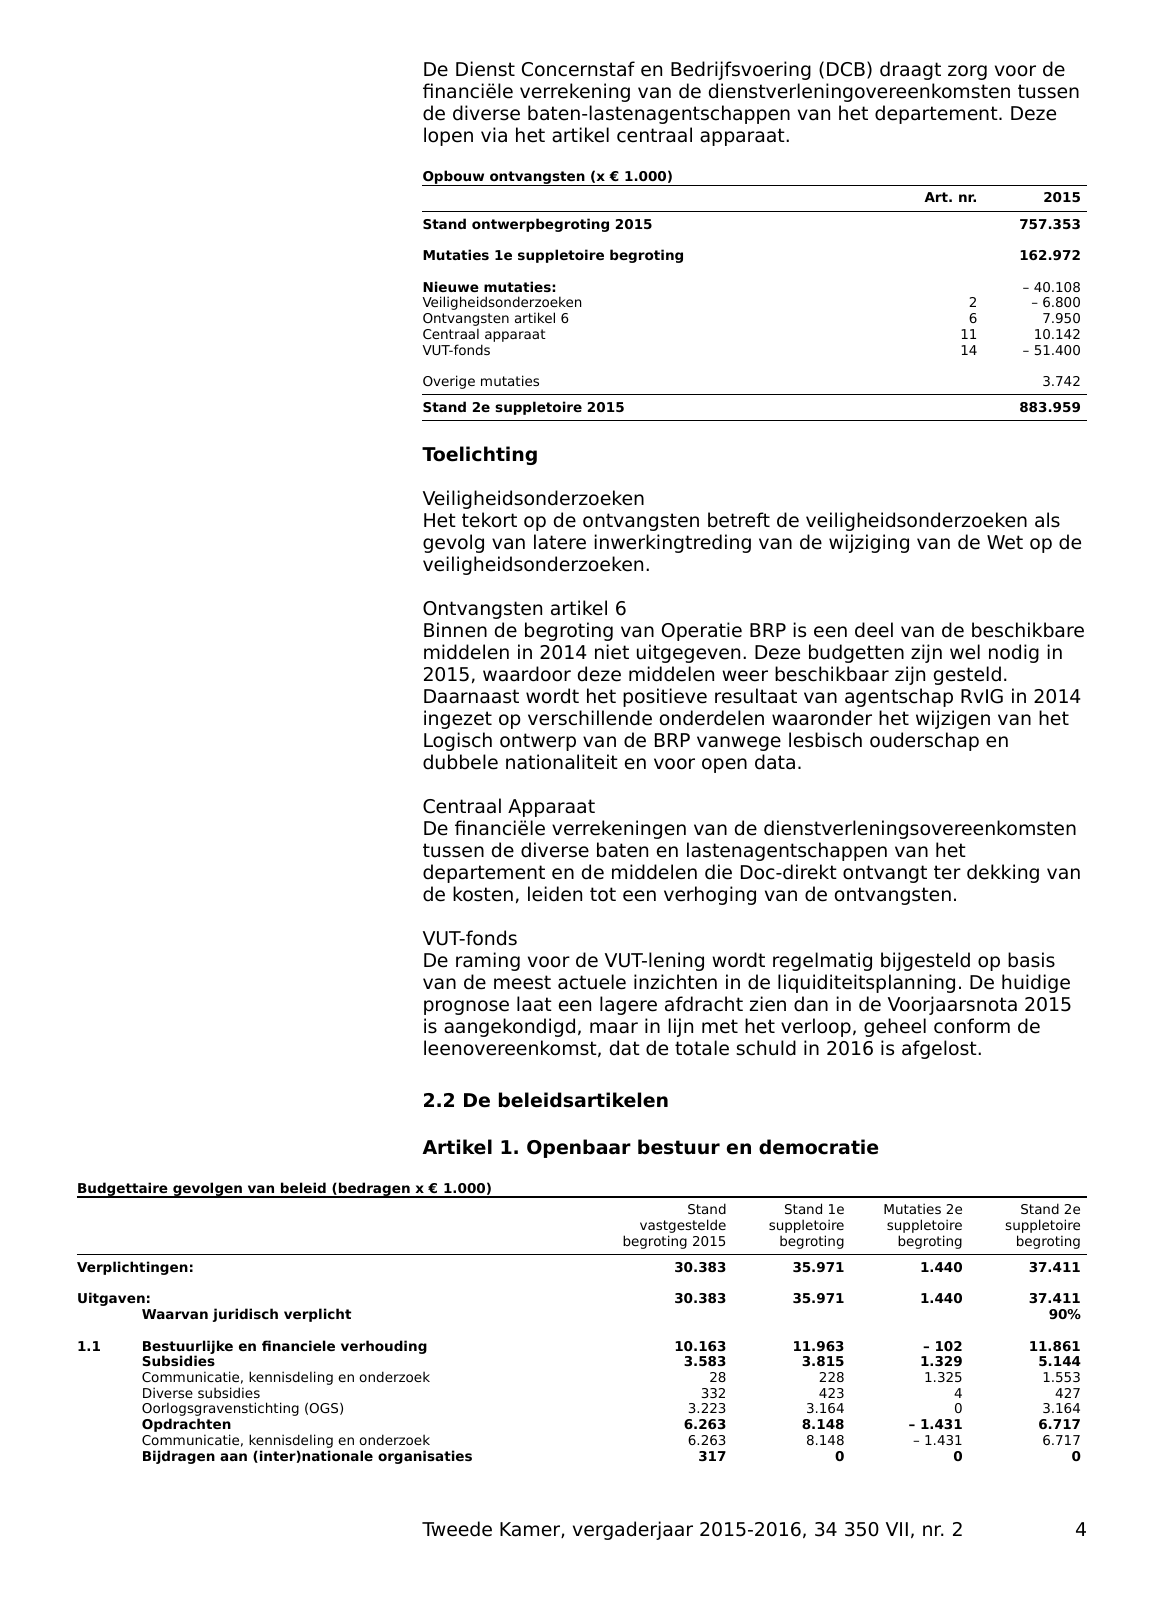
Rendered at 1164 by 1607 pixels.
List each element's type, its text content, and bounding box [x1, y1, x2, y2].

table_cell Overige mutaties [422, 374, 895, 394]
text Het tekort op de ontvangsten betreft de veiligheidsonderzoeken als gevolg van latere inwerkingtreding van de wijziging van de Wet op de veiligheidsonderzoeken. [422, 510, 1087, 576]
table_cell 0 [732, 1449, 850, 1464]
table_cell [895, 374, 983, 394]
table_cell 757.353 [983, 212, 1087, 232]
table_cell Centraal apparaat [422, 327, 895, 342]
table_cell 2 [895, 295, 983, 311]
table_cell [895, 264, 983, 279]
table_cell [895, 358, 983, 374]
table_cell Stand vastgestelde begroting 2015 [614, 1198, 732, 1254]
table_cell [969, 1323, 1087, 1338]
table_cell [969, 1275, 1087, 1291]
table_cell 37.411 [969, 1291, 1087, 1307]
table_cell [77, 1275, 136, 1291]
table_cell [895, 395, 983, 420]
table_cell Diverse subsidies [136, 1386, 614, 1401]
table_cell 10.142 [983, 327, 1087, 342]
table_cell [614, 1323, 732, 1338]
table_cell [850, 1307, 968, 1323]
table_cell Mutaties 1e suppletoire begroting [422, 248, 895, 264]
table_cell 7.950 [983, 311, 1087, 327]
table_cell [983, 264, 1087, 279]
table_cell 0 [850, 1401, 968, 1417]
table_cell 1.1 [77, 1338, 136, 1354]
table_cell [732, 1323, 850, 1338]
text Veiligheidsonderzoeken [422, 488, 1087, 510]
table_cell Bestuurlijke en financiele verhouding [136, 1338, 614, 1354]
table_cell Oorlogsgravenstichting (OGS) [136, 1401, 614, 1417]
table_cell – 6.800 [983, 295, 1087, 311]
table_cell 2015 [983, 186, 1087, 211]
table_cell Bijdragen aan (inter)nationale organisaties [136, 1449, 614, 1464]
table_cell [422, 358, 895, 374]
table_cell [77, 1417, 136, 1433]
table_cell Stand ontwerpbegroting 2015 [422, 212, 895, 232]
table_cell Subsidies [136, 1354, 614, 1370]
table_cell Art. nr. [895, 186, 983, 211]
table_cell 0 [850, 1449, 968, 1464]
table_cell [983, 358, 1087, 374]
table_cell 6.717 [969, 1433, 1087, 1448]
table_cell 1.553 [969, 1370, 1087, 1386]
table_cell Ontvangsten artikel 6 [422, 311, 895, 327]
table_cell [850, 1275, 968, 1291]
table_cell 28 [614, 1370, 732, 1386]
table_cell [895, 248, 983, 264]
table_cell 1.440 [850, 1291, 968, 1307]
table_cell 0 [969, 1449, 1087, 1464]
table_cell [732, 1307, 850, 1323]
table_cell [850, 1323, 968, 1338]
text Centraal Apparaat [422, 796, 1087, 818]
text De financiële verrekeningen van de dienstverleningsovereenkomsten tussen de diverse baten en lastenagentschappen van het departement en de middelen die Doc-direkt ontvangt ter dekking van de kosten, leiden tot een verhoging van de ontvangsten. [422, 818, 1087, 906]
table_cell [614, 1275, 732, 1291]
table_cell Veiligheidsonderzoeken [422, 295, 895, 311]
text VUT-fonds [422, 928, 1087, 950]
table_cell 10.163 [614, 1338, 732, 1354]
table_cell 11 [895, 327, 983, 342]
table_cell Opdrachten [136, 1417, 614, 1433]
subtitle Artikel 1. Openbaar bestuur en democratie [422, 1137, 1087, 1159]
table_cell – 40.108 [983, 279, 1087, 295]
table_cell [895, 232, 983, 248]
table_cell [614, 1307, 732, 1323]
table_cell VUT-fonds [422, 342, 895, 358]
table_cell [136, 1198, 614, 1254]
table_cell 3.223 [614, 1401, 732, 1417]
table_cell – 1.431 [850, 1417, 968, 1433]
table_header Budgettaire gevolgen van beleid (bedragen x € 1.000) [77, 1181, 1087, 1196]
table_cell 4 [850, 1386, 968, 1401]
table_cell [732, 1275, 850, 1291]
table_cell 423 [732, 1386, 850, 1401]
table_cell [895, 279, 983, 295]
table_cell [77, 1449, 136, 1464]
table_cell [77, 1198, 136, 1254]
table_cell [422, 232, 895, 248]
table_cell 30.383 [614, 1255, 732, 1275]
table_cell 3.164 [732, 1401, 850, 1417]
table_cell [77, 1433, 136, 1448]
table_cell 3.583 [614, 1354, 732, 1370]
table_cell 1.325 [850, 1370, 968, 1386]
table_cell 8.148 [732, 1433, 850, 1448]
table_cell Stand 2e suppletoire begroting [969, 1198, 1087, 1254]
table_cell 228 [732, 1370, 850, 1386]
table_cell 8.148 [732, 1417, 850, 1433]
table_cell 6.263 [614, 1417, 732, 1433]
table_cell 35.971 [732, 1255, 850, 1275]
table_header Opbouw ontvangsten (x € 1.000) [422, 169, 1087, 184]
table_cell [77, 1354, 136, 1370]
table_cell 3.815 [732, 1354, 850, 1370]
text De raming voor de VUT-lening wordt regelmatig bijgesteld op basis van de meest actuele inzichten in de liquiditeitsplanning. De huidige prognose laat een lagere afdracht zien dan in de Voorjaarsnota 2015 is aangekondigd, maar in lijn met het verloop, geheel conform de leenovereenkomst, dat de totale schuld in 2016 is afgelost. [422, 950, 1087, 1060]
subtitle 2.2 De beleidsartikelen [422, 1090, 1087, 1112]
table_cell 11.861 [969, 1338, 1087, 1354]
table_cell [422, 186, 895, 211]
table_cell Communicatie, kennisdeling en onderzoek [136, 1370, 614, 1386]
table_cell 1.440 [850, 1255, 968, 1275]
table_cell [422, 264, 895, 279]
table_cell 37.411 [969, 1255, 1087, 1275]
table_cell 35.971 [732, 1291, 850, 1307]
table_cell [77, 1307, 136, 1323]
table_cell [136, 1323, 614, 1338]
table_cell 1.329 [850, 1354, 968, 1370]
table_cell 6 [895, 311, 983, 327]
table_cell 317 [614, 1449, 732, 1464]
table_cell 3.742 [983, 374, 1087, 394]
table_cell Waarvan juridisch verplicht [136, 1307, 614, 1323]
table_cell 6.717 [969, 1417, 1087, 1433]
table_cell – 102 [850, 1338, 968, 1354]
table_cell Mutaties 2e suppletoire begroting [850, 1198, 968, 1254]
table_cell Stand 1e suppletoire begroting [732, 1198, 850, 1254]
table_cell 332 [614, 1386, 732, 1401]
table_cell 5.144 [969, 1354, 1087, 1370]
table_cell Nieuwe mutaties: [422, 279, 895, 295]
table_cell – 1.431 [850, 1433, 968, 1448]
table_cell Verplichtingen: [77, 1255, 614, 1275]
table_cell 14 [895, 342, 983, 358]
text Binnen de begroting van Operatie BRP is een deel van de beschikbare middelen in 2014 niet uitgegeven. Deze budgetten zijn wel nodig in 2015, waardoor deze middelen weer beschikbaar zijn gesteld. Daarnaast wordt het positieve resultaat van agentschap RvIG in 2014 ingezet op verschillende onderdelen waaronder het wijzigen van het Logisch ontwerp van de BRP vanwege lesbisch ouderschap en dubbele nationaliteit en voor open data. [422, 620, 1087, 774]
table_cell [983, 232, 1087, 248]
table_cell Stand 2e suppletoire 2015 [422, 395, 895, 420]
subtitle Toelichting [422, 443, 1087, 466]
table_cell 90% [969, 1307, 1087, 1323]
text De Dienst Concernstaf en Bedrijfsvoering (DCB) draagt zorg voor de financiële verrekening van de dienstverleningovereenkomsten tussen de diverse baten-lastenagentschappen van het departement. Deze lopen via het artikel centraal apparaat. [422, 59, 1087, 147]
table_cell 883.959 [983, 395, 1087, 420]
table_cell Communicatie, kennisdeling en onderzoek [136, 1433, 614, 1448]
table_cell – 51.400 [983, 342, 1087, 358]
text Ontvangsten artikel 6 [422, 598, 1087, 620]
table_cell 427 [969, 1386, 1087, 1401]
table_cell 30.383 [614, 1291, 732, 1307]
table_cell [895, 212, 983, 232]
table_cell [77, 1370, 136, 1386]
table_cell [77, 1323, 136, 1338]
table_cell 11.963 [732, 1338, 850, 1354]
table_cell 3.164 [969, 1401, 1087, 1417]
table_cell 162.972 [983, 248, 1087, 264]
table_cell [77, 1401, 136, 1417]
table_cell 6.263 [614, 1433, 732, 1448]
table_cell [136, 1275, 614, 1291]
table_cell Uitgaven: [77, 1291, 614, 1307]
table_cell [77, 1386, 136, 1401]
